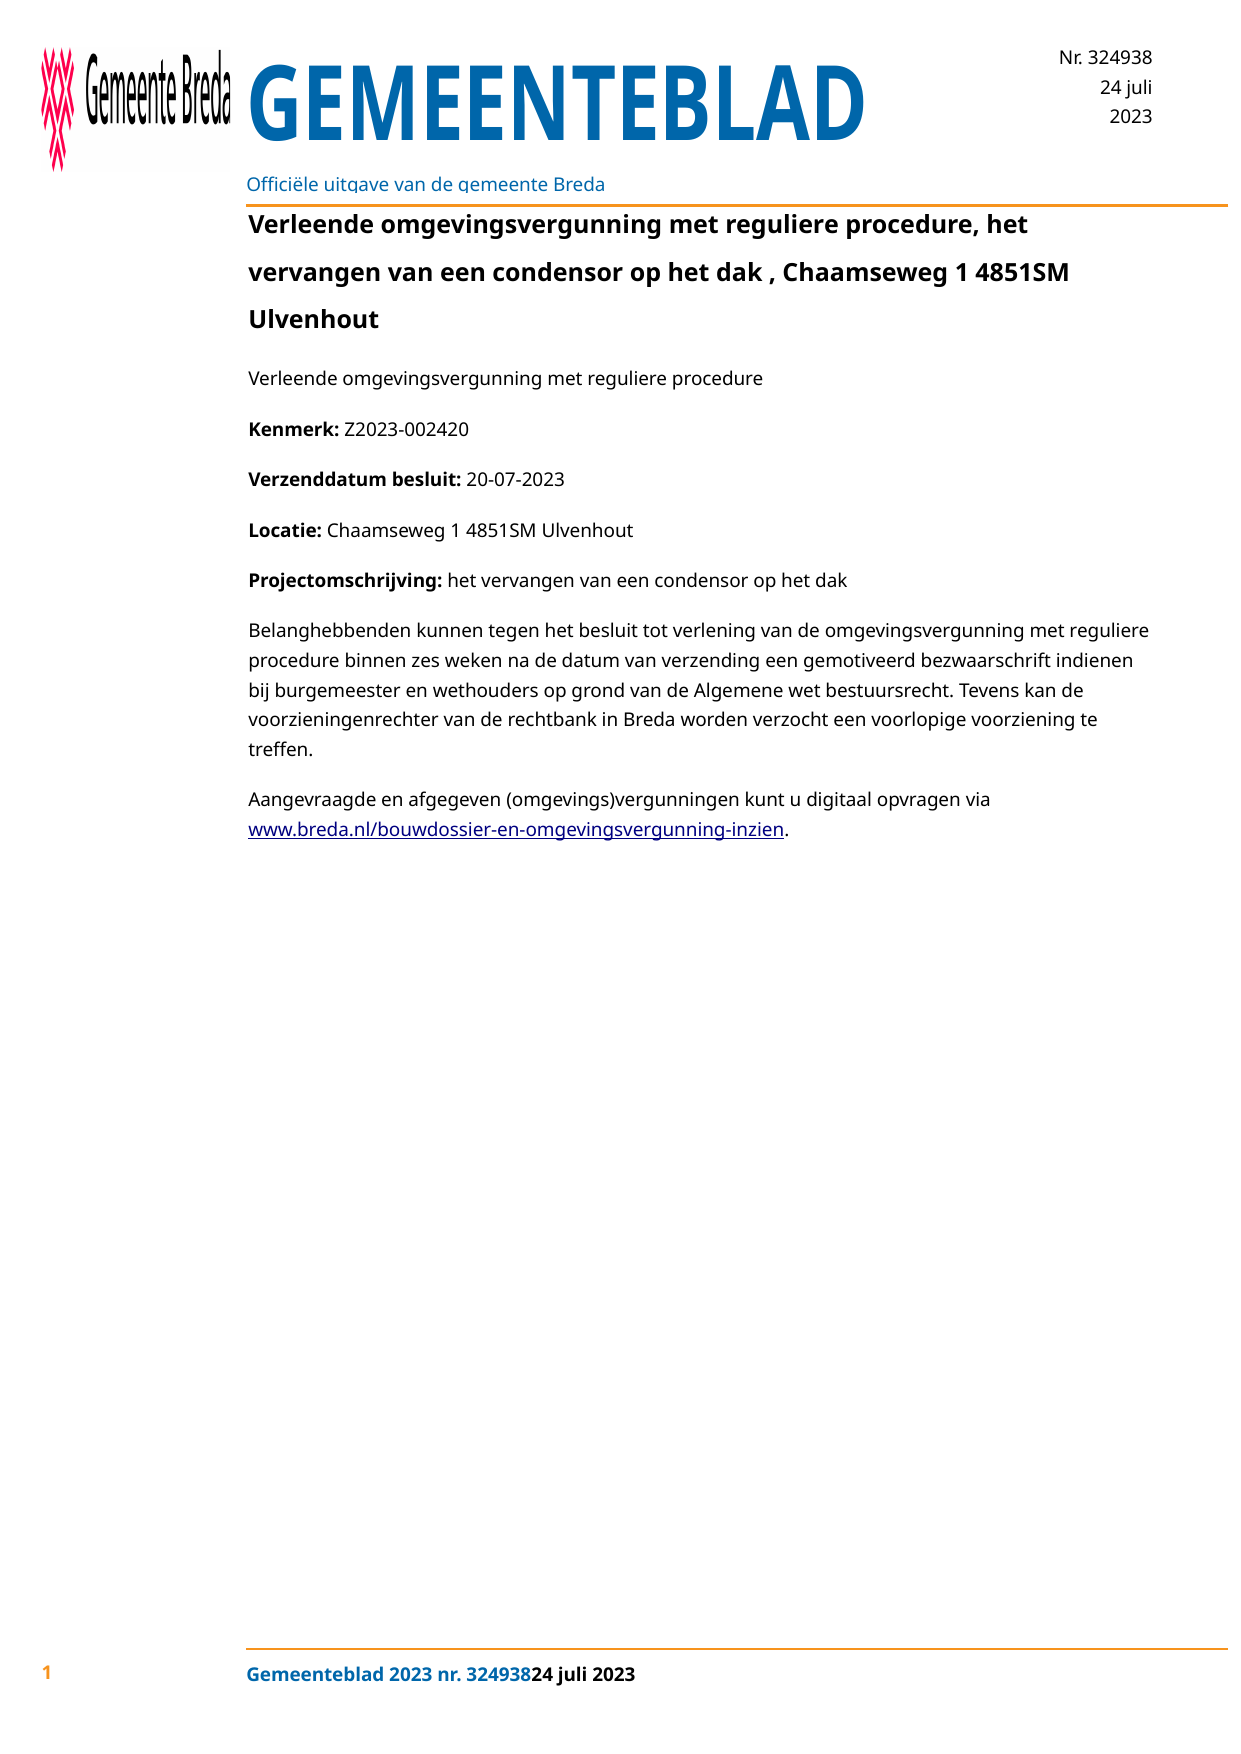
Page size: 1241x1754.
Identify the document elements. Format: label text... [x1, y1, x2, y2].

text Projectomschrijving: het vervangen van een condensor op het dak [248, 567, 1152, 593]
text Verleende omgevingsvergunning met reguliere procedure, het vervangen van een condensor op het dak , Chaamseweg 1 4851SM Ulvenhout [248, 207, 1152, 336]
text Verleende omgevingsvergunning met reguliere procedure [248, 366, 1152, 391]
text Verzenddatum besluit: 20-07-2023 [248, 466, 1152, 492]
text Locatie: Chaamseweg 1 4851SM Ulvenhout [248, 517, 1152, 542]
text Aangevraagde en afgegeven (omgevings)vergunningen kunt u digitaal opvragen via www.breda.nl/bouwdossier-en-omgevingsvergunning-inzien. [248, 786, 1152, 842]
picture [41, 47, 231, 172]
text Kenmerk: Z2023-002420 [248, 416, 1152, 442]
text Belanghebbenden kunnen tegen het besluit tot verlening van de omgevingsvergunning met reguliere procedure binnen zes weken na de datum van verzending een gemotiveerd bezwaarschrift indienen bij burgemeester en wethouders op grond van de Algemene wet bestuursrecht. Tevens kan de voorzieningenrechter van de rechtbank in Breda worden verzocht een voorlopige voorziening te treffen. [248, 618, 1152, 762]
